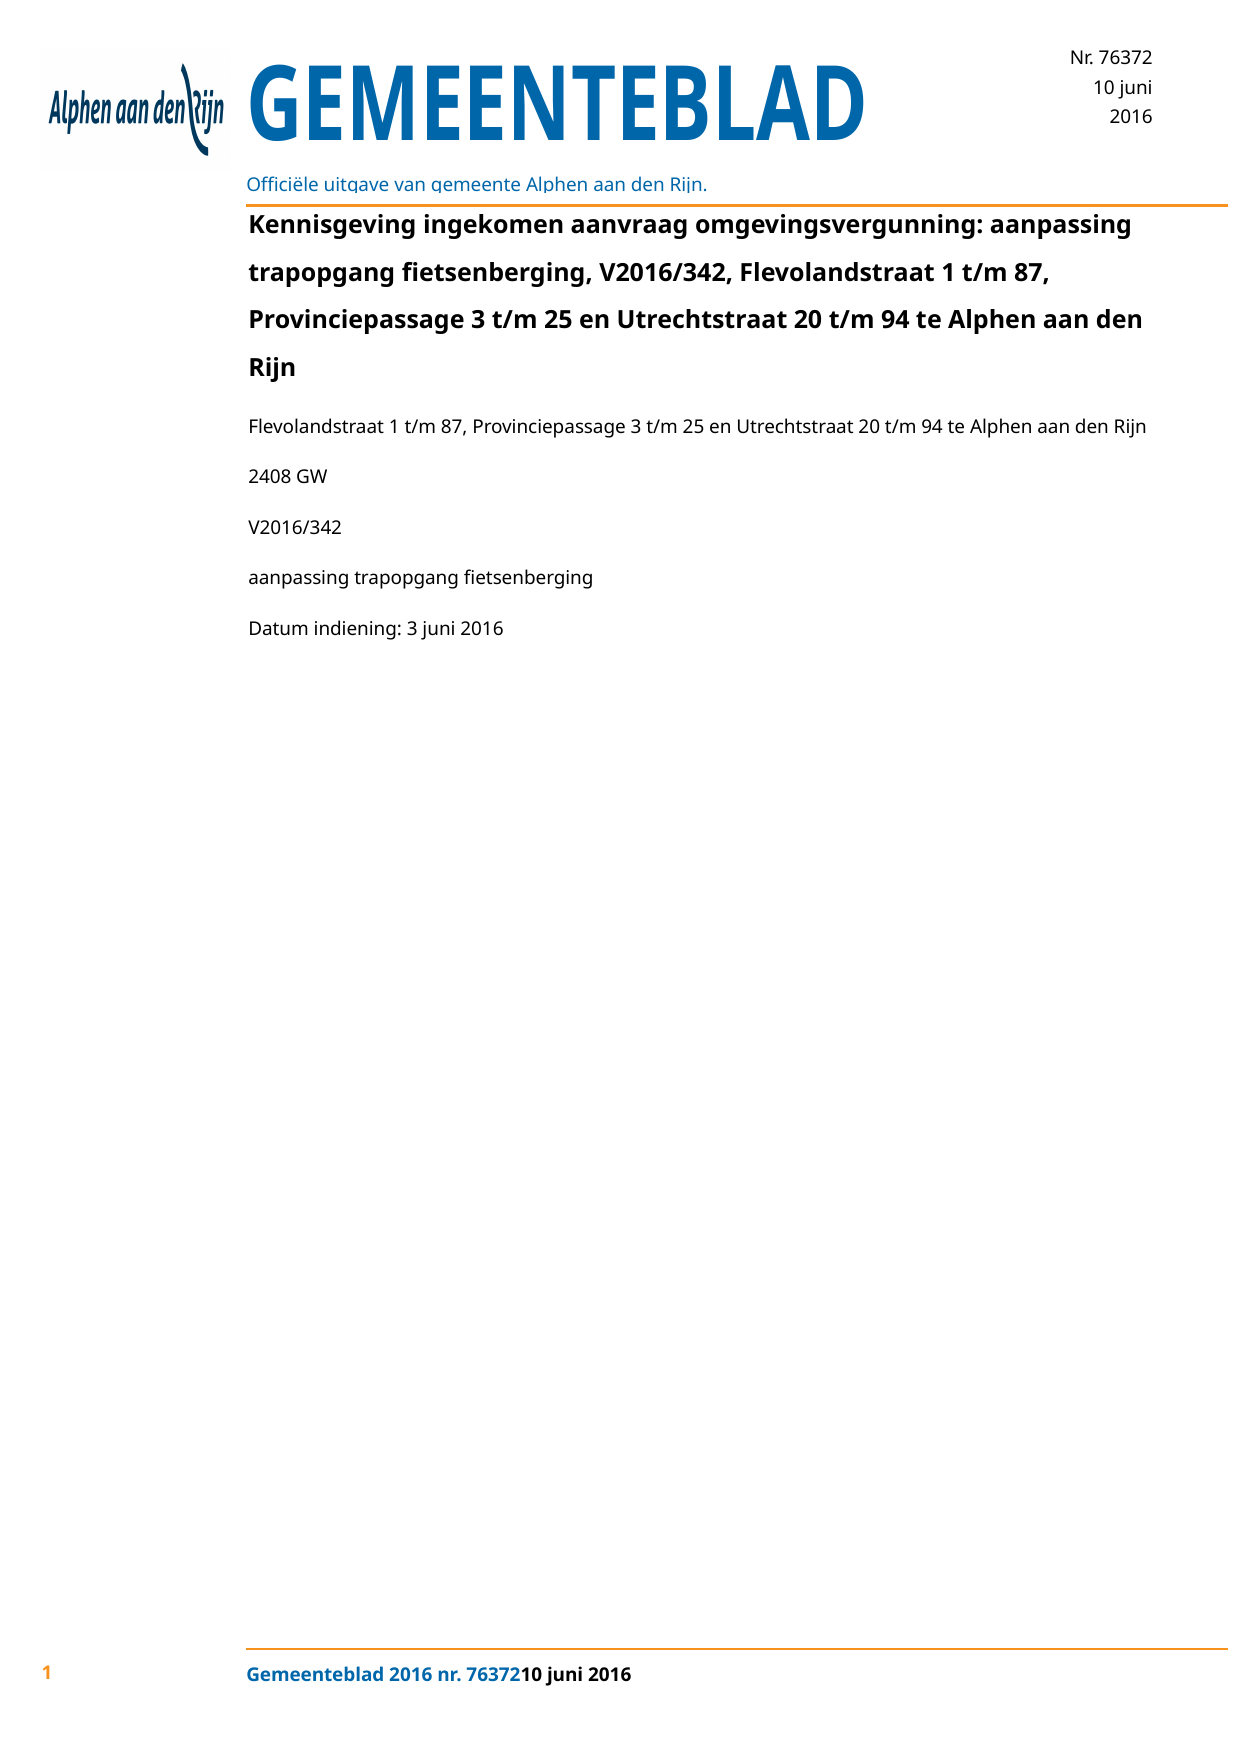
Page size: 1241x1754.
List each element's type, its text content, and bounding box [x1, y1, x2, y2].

text 2408 GW [248, 463, 1152, 489]
text Flevolandstraat 1 t/m 87, Provinciepassage 3 t/m 25 en Utrechtstraat 20 t/m 94 te Alphen aan den Rijn [248, 413, 1152, 439]
text Datum indiening: 3 juni 2016 [248, 615, 1152, 641]
picture [41, 47, 231, 172]
text aanpassing trapopgang fietsenberging [248, 564, 1152, 590]
text Kennisgeving ingekomen aanvraag omgevingsvergunning: aanpassing trapopgang fietsenberging, V2016/342, Flevolandstraat 1 t/m 87, Provinciepassage 3 t/m 25 en Utrechtstraat 20 t/m 94 te Alphen aan den Rijn [248, 207, 1152, 384]
text V2016/342 [248, 514, 1152, 540]
